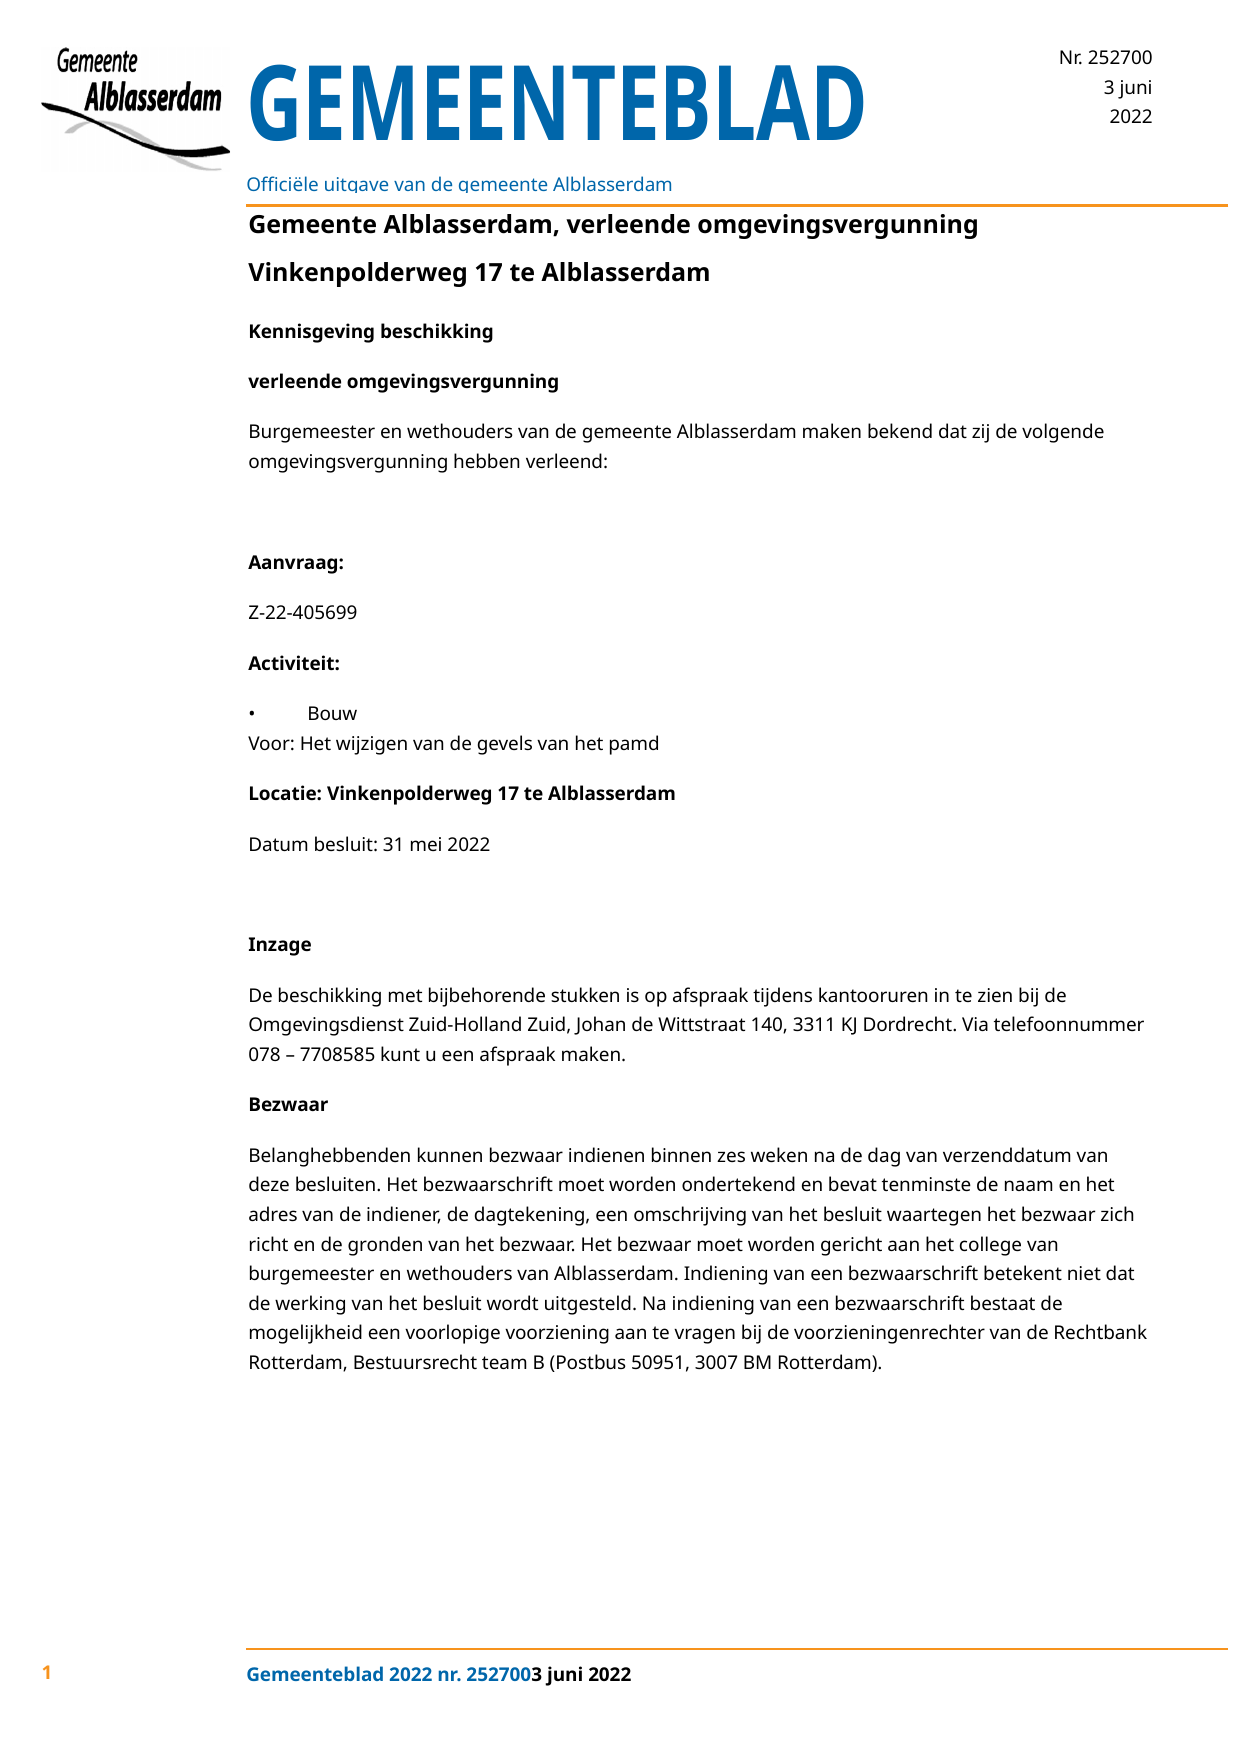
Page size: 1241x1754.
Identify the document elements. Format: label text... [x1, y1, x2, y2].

text Inzage [248, 932, 1152, 957]
text Burgemeester en wethouders van de gemeente Alblasserdam maken bekend dat zij de volgende omgevingsvergunning hebben verleend: [248, 419, 1152, 474]
text Belanghebbenden kunnen bezwaar indienen binnen zes weken na de dag van verzenddatum van deze besluiten. Het bezwaarschrift moet worden ondertekend en bevat tenminste de naam en het adres van de indiener, de dagtekening, een omschrijving van het besluit waartegen het bezwaar zich richt en de gronden van het bezwaar. Het bezwaar moet worden gericht aan het college van burgemeester en wethouders van Alblasserdam. Indiening van een bezwaarschrift betekent niet dat de werking van het besluit wordt uitgesteld. Na indiening van een bezwaarschrift bestaat de mogelijkheid een voorlopige voorziening aan te vragen bij de voorzieningenrechter van de Rechtbank Rotterdam, Bestuursrecht team B (Postbus 50951, 3007 BM Rotterdam). [248, 1142, 1152, 1375]
text verleende omgevingsvergunning [248, 368, 1152, 394]
text Voor: Het wijzigen van de gevels van het pamd [248, 730, 1152, 756]
text Locatie: Vinkenpolderweg 17 te Alblasserdam [248, 780, 1152, 806]
text Z-22-405699 [248, 599, 1152, 625]
text Bezwaar [248, 1092, 1152, 1117]
list Bouw [248, 700, 1152, 726]
text De beschikking met bijbehorende stukken is op afspraak tijdens kantooruren in te zien bij de Omgevingsdienst Zuid-Holland Zuid, Johan de Wittstraat 140, 3311 KJ Dordrecht. Via telefoonnummer 078 – 7708585 kunt u een afspraak maken. [248, 982, 1152, 1067]
text Activiteit: [248, 650, 1152, 676]
text Aanvraag: [248, 549, 1152, 575]
picture [41, 47, 231, 172]
text Gemeente Alblasserdam, verleende omgevingsvergunning Vinkenpolderweg 17 te Alblasserdam [248, 207, 1152, 288]
text Kennisgeving beschikking [248, 318, 1152, 344]
text Datum besluit: 31 mei 2022 [248, 831, 1152, 857]
